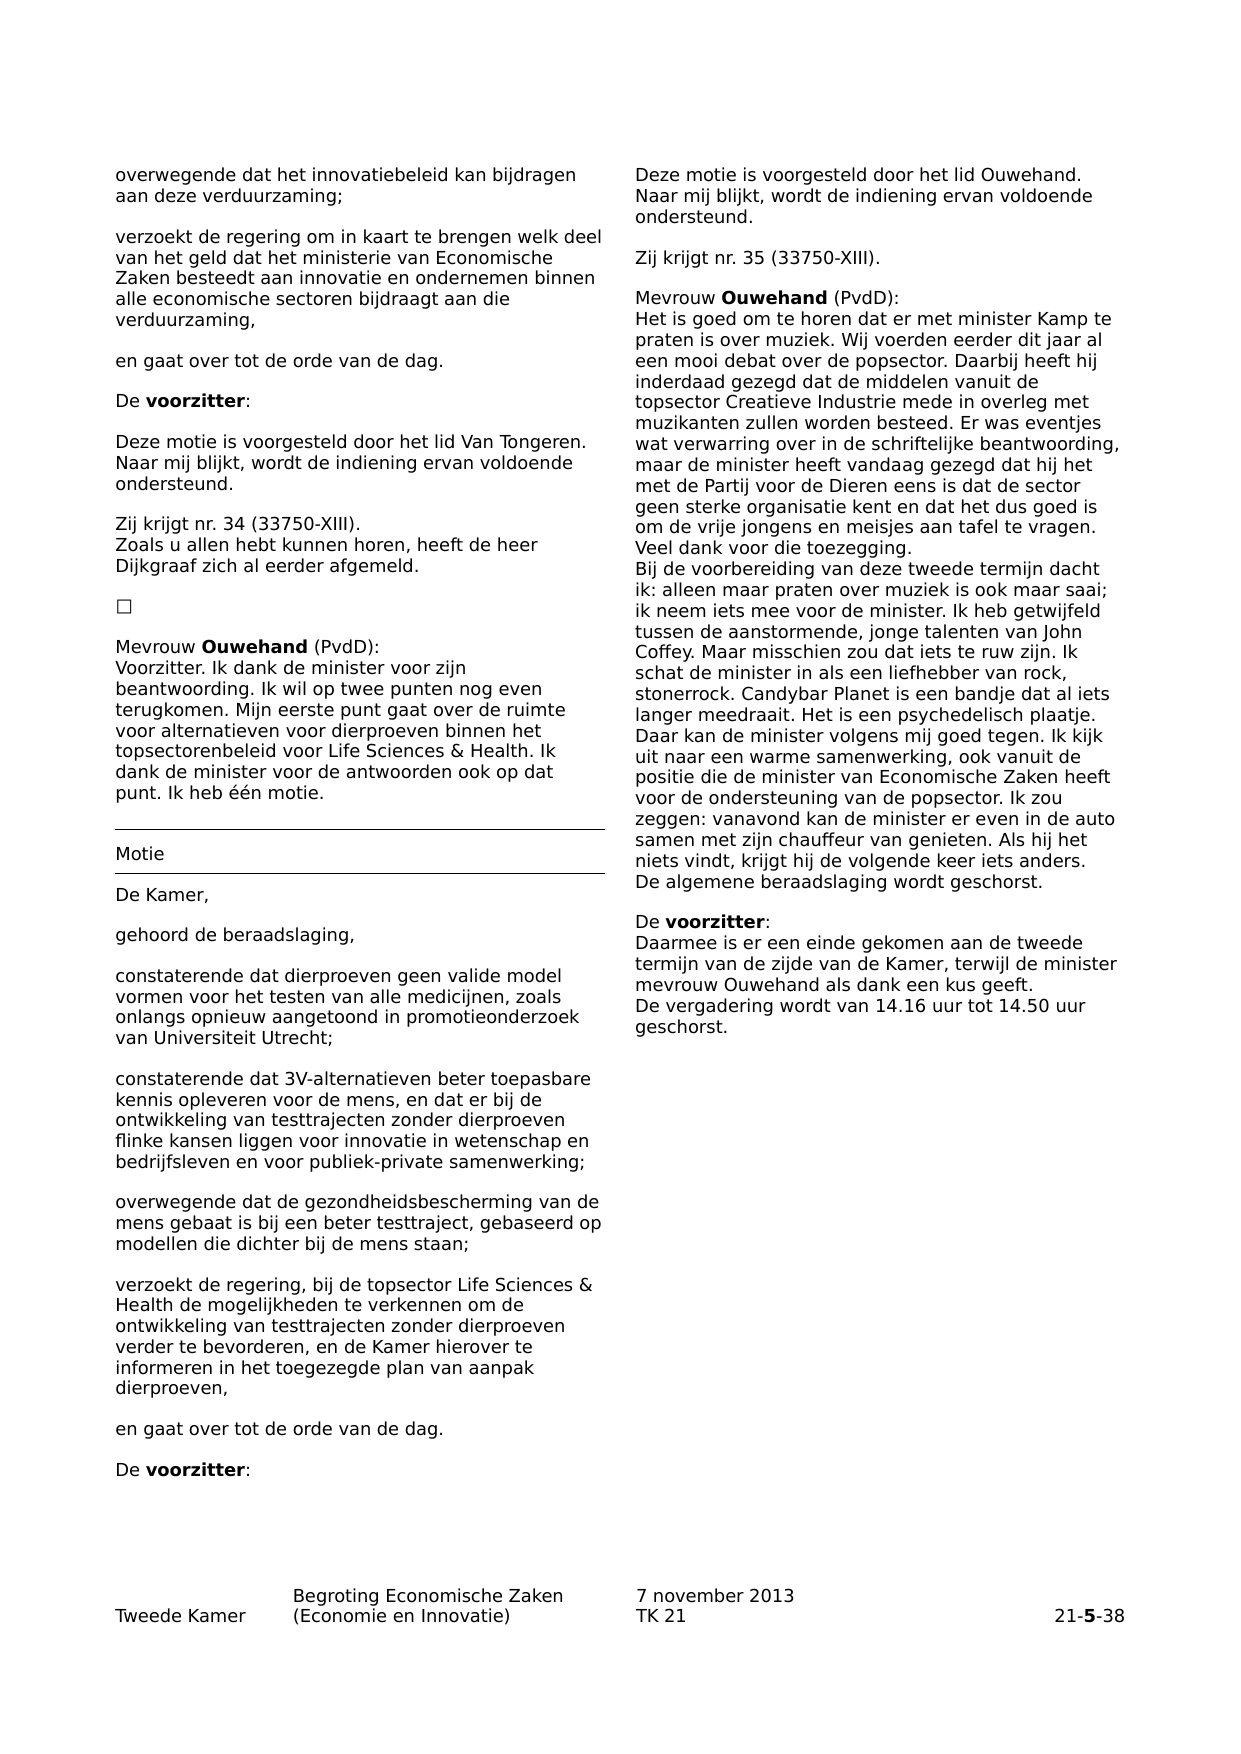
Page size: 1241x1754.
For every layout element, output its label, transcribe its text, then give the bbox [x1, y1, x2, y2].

text Zoals u allen hebt kunnen horen, heeft de heer Dijkgraaf zich al eerder afgemeld. [115, 535, 605, 576]
text overwegende dat het innovatiebeleid kan bijdragen aan deze verduurzaming; [115, 165, 605, 207]
text De voorzitter: [115, 1460, 605, 1480]
text Daarmee is er een einde gekomen aan de tweede termijn van de zijde van de Kamer, terwijl de minister mevrouw Ouwehand als dank een kus geeft. [635, 933, 1125, 996]
text Zij krijgt nr. 35 (33750-XIII). [635, 247, 1125, 268]
text ⬜ [115, 596, 605, 617]
text Deze motie is voorgesteld door het lid Ouwehand. Naar mij blijkt, wordt de indiening ervan voldoende ondersteund. [635, 165, 1125, 227]
text verzoekt de regering om in kaart te brengen welk deel van het geld dat het ministerie van Economische Zaken besteedt aan innovatie en ondernemen binnen alle economische sectoren bijdraagt aan die verduurzaming, [115, 227, 605, 330]
text Voorzitter. Ik dank de minister voor zijn beantwoording. Ik wil op twee punten nog even terugkomen. Mijn eerste punt gaat over de ruimte voor alternatieven voor dierproeven binnen het topsectorenbeleid voor Life Sciences & Health. Ik dank de minister voor de antwoorden ook op dat punt. Ik heb één motie. [115, 658, 605, 804]
text Deze motie is voorgesteld door het lid Van Tongeren. Naar mij blijkt, wordt de indiening ervan voldoende ondersteund. [115, 432, 605, 494]
text De Kamer, [115, 884, 605, 905]
text Het is goed om te horen dat er met minister Kamp te praten is over muziek. Wij voerden eerder dit jaar al een mooi debat over de popsector. Daarbij heeft hij inderdaad gezegd dat de middelen vanuit de topsector Creatieve Industrie mede in overleg met muzikanten zullen worden besteed. Er was eventjes wat verwarring over in de schriftelijke beantwoording, maar de minister heeft vandaag gezegd dat hij het met de Partij voor de Dieren eens is dat de sector geen sterke organisatie kent en dat het dus goed is om de vrije jongens en meisjes aan tafel te vragen. Veel dank voor die toezegging. [635, 309, 1125, 559]
text gehoord de beraadslaging, [115, 925, 605, 946]
text en gaat over tot de orde van de dag. [115, 350, 605, 371]
text Bij de voorbereiding van deze tweede termijn dacht ik: alleen maar praten over muziek is ook maar saai; ik neem iets mee voor de minister. Ik heb getwijfeld tussen de aanstormende, jonge talenten van John Coffey. Maar misschien zou dat iets te ruw zijn. Ik schat de minister in als een liefhebber van rock, stonerrock. Candybar Planet is een bandje dat al iets langer meedraait. Het is een psychedelisch plaatje. Daar kan de minister volgens mij goed tegen. Ik kijk uit naar een warme samenwerking, ook vanuit de positie die de minister van Economische Zaken heeft voor de ondersteuning van de popsector. Ik zou zeggen: vanavond kan de minister er even in de auto samen met zijn chauffeur van genieten. Als hij het niets vindt, krijgt hij de volgende keer iets anders. [635, 559, 1125, 871]
text De algemene beraadslaging wordt geschorst. [635, 871, 1125, 892]
text Zij krijgt nr. 34 (33750-XIII). [115, 514, 605, 535]
text De vergadering wordt van 14.16 uur tot 14.50 uur geschorst. [635, 996, 1125, 1037]
text constaterende dat dierproeven geen valide model vormen voor het testen van alle medicijnen, zoals onlangs opnieuw aangetoond in promotieonderzoek van Universiteit Utrecht; [115, 966, 605, 1049]
text constaterende dat 3V-alternatieven beter toepasbare kennis opleveren voor de mens, en dat er bij de ontwikkeling van testtrajecten zonder dierproeven flinke kansen liggen voor innovatie in wetenschap en bedrijfsleven en voor publiek-private samenwerking; [115, 1069, 605, 1172]
text overwegende dat de gezondheidsbescherming van de mens gebaat is bij een beter testtraject, gebaseerd op modellen die dichter bij de mens staan; [115, 1192, 605, 1254]
text verzoekt de regering, bij de topsector Life Sciences & Health de mogelijkheden te verkennen om de ontwikkeling van testtrajecten zonder dierproeven verder te bevorderen, en de Kamer hierover te informeren in het toegezegde plan van aanpak dierproeven, [115, 1274, 605, 1399]
text De voorzitter: [115, 391, 605, 412]
text Mevrouw Ouwehand (PvdD): [115, 637, 605, 658]
text De voorzitter: [635, 912, 1125, 933]
text Mevrouw Ouwehand (PvdD): [635, 288, 1125, 309]
text en gaat over tot de orde van de dag. [115, 1419, 605, 1440]
text Motie [115, 844, 605, 864]
